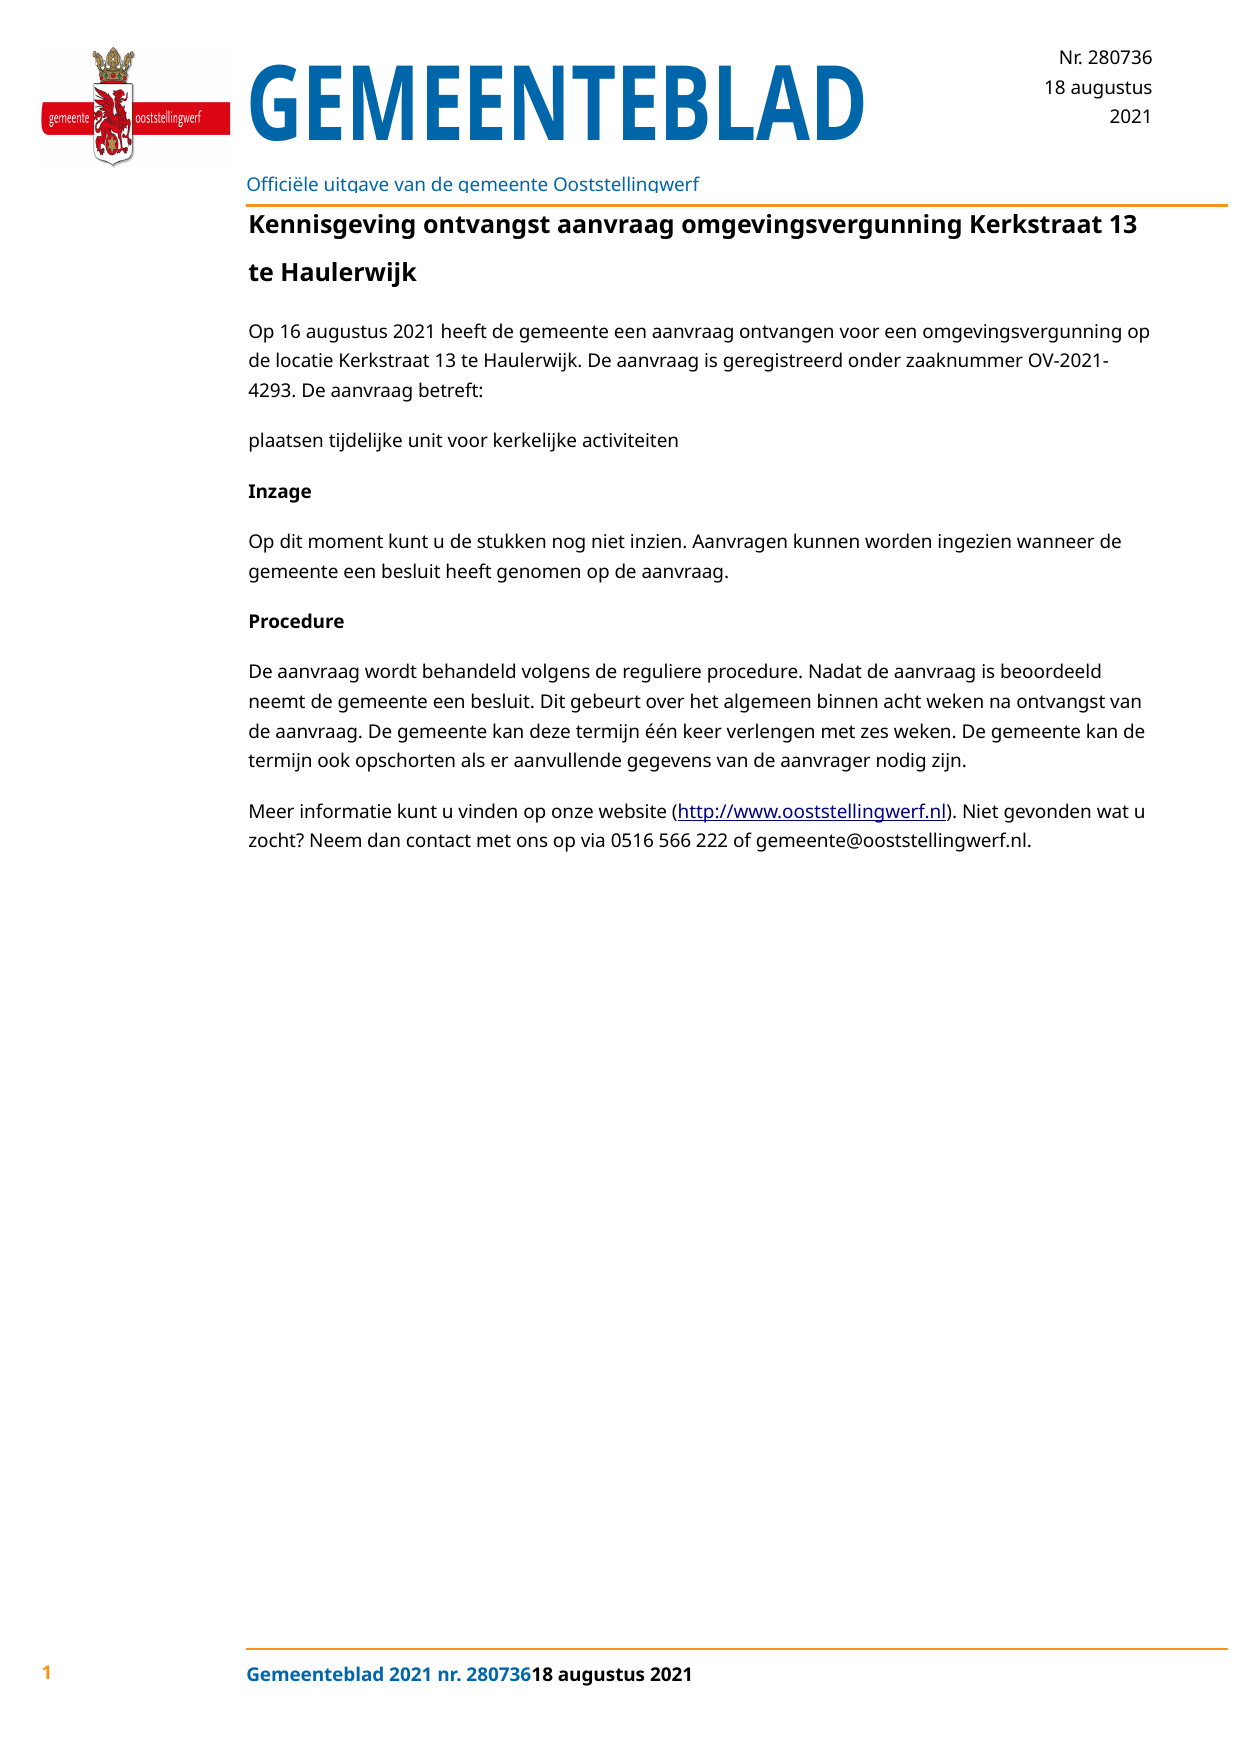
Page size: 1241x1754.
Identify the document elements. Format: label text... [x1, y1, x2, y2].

picture [41, 47, 231, 172]
text plaatsen tijdelijke unit voor kerkelijke activiteiten [248, 427, 1152, 453]
text Kennisgeving ontvangst aanvraag omgevingsvergunning Kerkstraat 13 te Haulerwijk [248, 207, 1152, 288]
text Op dit moment kunt u de stukken nog niet inzien. Aanvragen kunnen worden ingezien wanneer de gemeente een besluit heeft genomen op de aanvraag. [248, 528, 1152, 584]
text De aanvraag wordt behandeld volgens de reguliere procedure. Nadat de aanvraag is beoordeeld neemt de gemeente een besluit. Dit gebeurt over het algemeen binnen acht weken na ontvangst van de aanvraag. De gemeente kan deze termijn één keer verlengen met zes weken. De gemeente kan de termijn ook opschorten als er aanvullende gegevens van de aanvrager nodig zijn. [248, 659, 1152, 773]
text Inzage [248, 478, 1152, 504]
text Procedure [248, 608, 1152, 634]
text Meer informatie kunt u vinden op onze website (http://www.ooststellingwerf.nl). Niet gevonden wat u zocht? Neem dan contact met ons op via 0516 566 222 of gemeente@ooststellingwerf.nl. [248, 798, 1152, 853]
text Op 16 augustus 2021 heeft de gemeente een aanvraag ontvangen voor een omgevingsvergunning op de locatie Kerkstraat 13 te Haulerwijk. De aanvraag is geregistreerd onder zaaknummer OV-2021-4293. De aanvraag betreft: [248, 318, 1152, 403]
